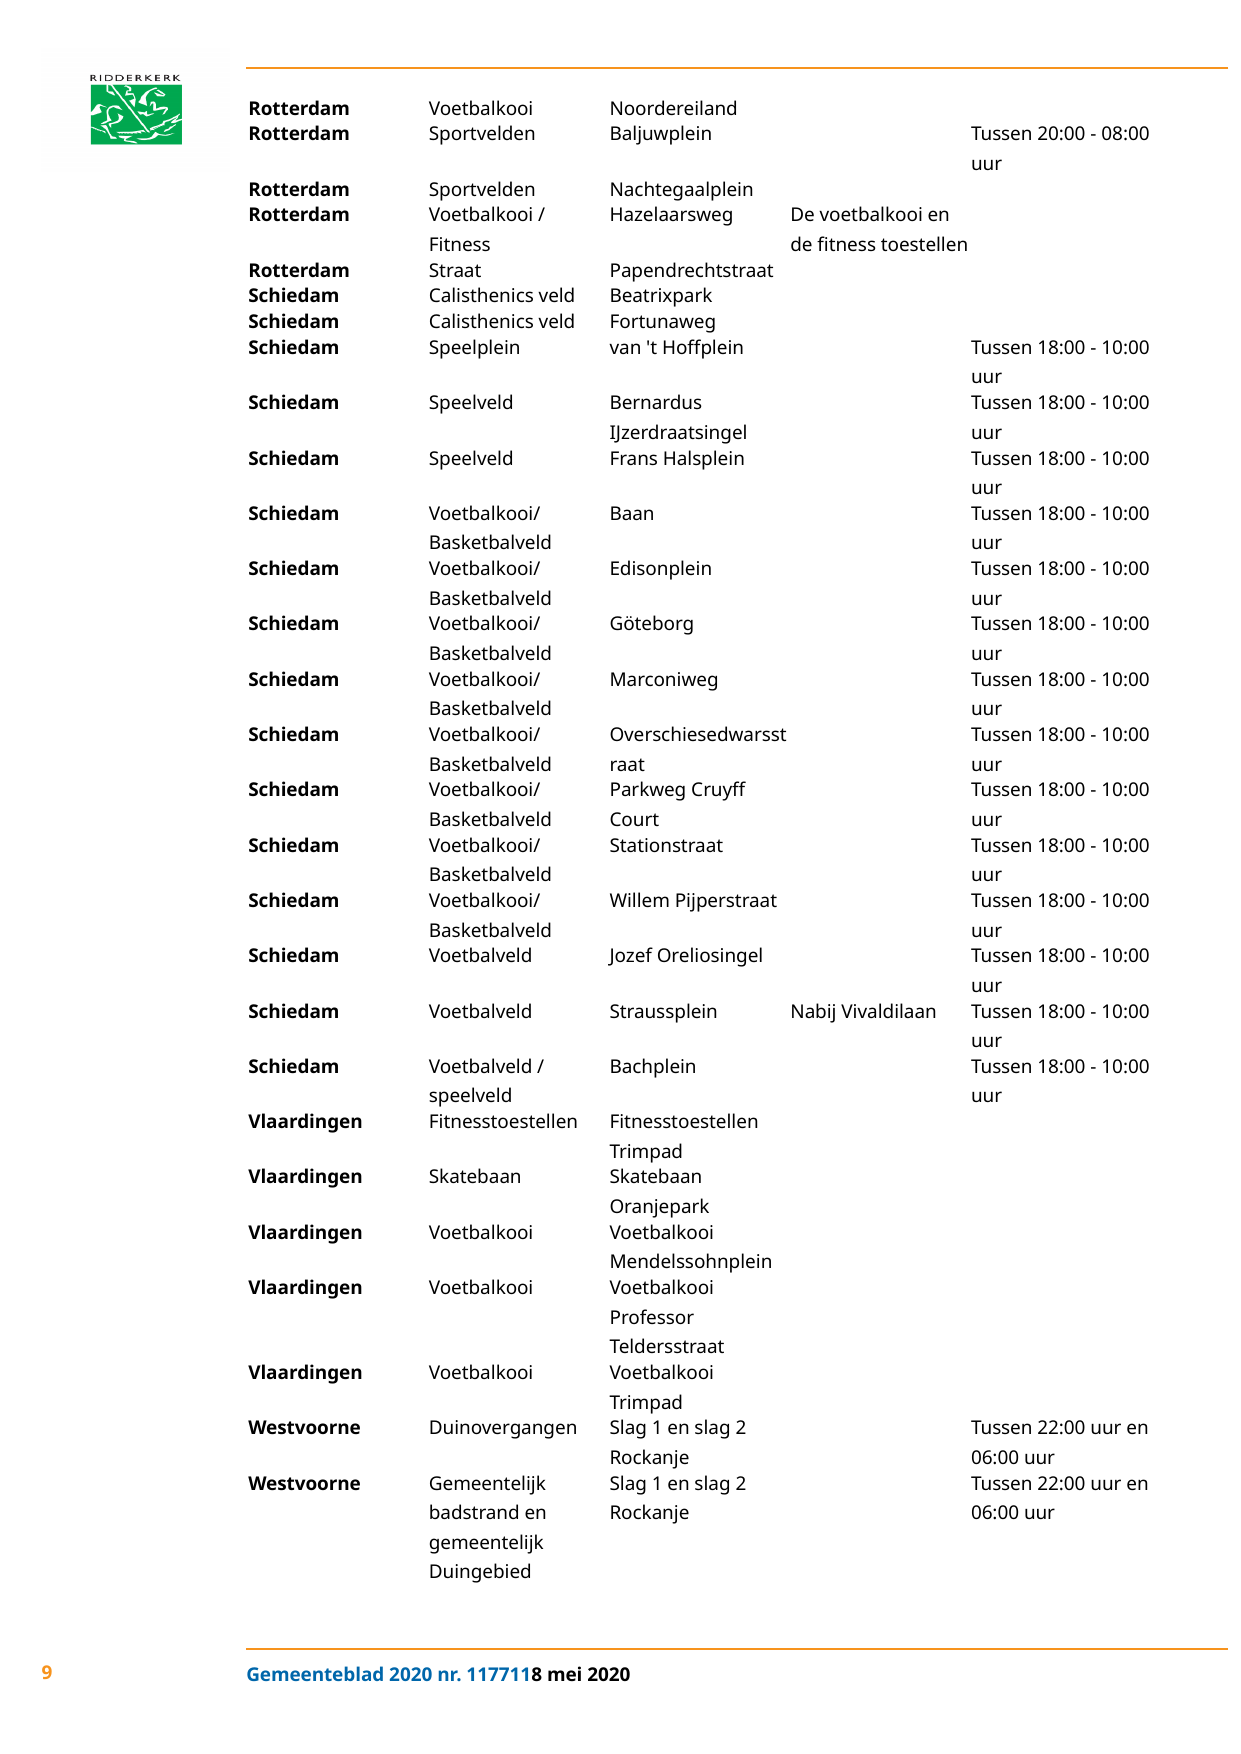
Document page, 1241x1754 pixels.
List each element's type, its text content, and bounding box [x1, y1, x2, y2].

table_cell Schiedam [248, 832, 429, 887]
table_cell Tussen 18:00 - 10:00 uur [971, 832, 1152, 887]
table_cell Skatebaan [429, 1164, 609, 1219]
table_cell Speelveld [429, 389, 609, 445]
table_cell Tussen 18:00 - 10:00 uur [971, 555, 1152, 611]
table_cell Tussen 18:00 - 10:00 uur [971, 721, 1152, 777]
table_cell [790, 611, 971, 666]
table_cell [790, 308, 971, 334]
table_cell Voetbalkooi/Basketbalveld [429, 666, 609, 721]
table_cell Rotterdam [248, 176, 429, 202]
table_cell Calisthenics veld [429, 283, 609, 308]
table_cell [790, 666, 971, 721]
table_cell Schiedam [248, 283, 429, 308]
table_cell Vlaardingen [248, 1109, 429, 1164]
table_cell [971, 176, 1152, 202]
table_cell [790, 176, 971, 202]
table_cell Westvoorne [248, 1415, 429, 1470]
table_cell [790, 1053, 971, 1108]
table_cell Voetbalkooi/Basketbalveld [429, 777, 609, 832]
table_cell Tussen 22:00 uur en 06:00 uur [971, 1415, 1152, 1470]
table_cell Voetbalkooi Trimpad [609, 1359, 790, 1414]
table_cell [790, 334, 971, 389]
table_cell Sportvelden [429, 176, 609, 202]
table_cell [790, 777, 971, 832]
table_cell Tussen 18:00 - 10:00 uur [971, 445, 1152, 500]
table_cell Sportvelden [429, 121, 609, 176]
table_cell Tussen 18:00 - 10:00 uur [971, 666, 1152, 721]
table_cell Schiedam [248, 1053, 429, 1108]
table_cell Schiedam [248, 611, 429, 666]
table_cell Vlaardingen [248, 1219, 429, 1274]
table_cell Voetbalkooi [429, 1219, 609, 1274]
table_cell Calisthenics veld [429, 308, 609, 334]
table_cell Baan [609, 500, 790, 555]
table_cell Slag 1 en slag 2 Rockanje [609, 1470, 790, 1584]
table_cell Voetbalkooi/Basketbalveld [429, 500, 609, 555]
table_cell [790, 283, 971, 308]
table_cell Tussen 22:00 uur en 06:00 uur [971, 1470, 1152, 1584]
table_cell [790, 1359, 971, 1414]
table_cell Rotterdam [248, 95, 429, 121]
table_cell Schiedam [248, 666, 429, 721]
table_cell Schiedam [248, 998, 429, 1053]
table_cell Westvoorne [248, 1470, 429, 1584]
table_cell [790, 555, 971, 611]
table_cell Stationstraat [609, 832, 790, 887]
table_cell Tussen 18:00 - 10:00 uur [971, 500, 1152, 555]
table_cell Nabij Vivaldilaan [790, 998, 971, 1053]
table_cell Voetbalveld [429, 943, 609, 998]
table_cell Papendrechtstraat [609, 257, 790, 283]
table_cell Fortunaweg [609, 308, 790, 334]
table_cell [790, 121, 971, 176]
table_cell Straussplein [609, 998, 790, 1053]
table_cell Tussen 18:00 - 10:00 uur [971, 943, 1152, 998]
table_cell Voetbalkooi Professor Teldersstraat [609, 1274, 790, 1359]
table_cell [971, 1219, 1152, 1274]
table_cell Tussen 18:00 - 10:00 uur [971, 389, 1152, 445]
table_cell Frans Halsplein [609, 445, 790, 500]
table_cell Straat [429, 257, 609, 283]
table_cell Schiedam [248, 943, 429, 998]
table_cell De voetbalkooi en de fitness toestellen [790, 202, 971, 257]
table_cell [971, 95, 1152, 121]
table_cell Jozef Oreliosingel [609, 943, 790, 998]
table_cell [790, 1415, 971, 1470]
table_cell Tussen 18:00 - 10:00 uur [971, 887, 1152, 942]
table_cell Voetbalkooi/Basketbalveld [429, 721, 609, 777]
table_cell Tussen 18:00 - 10:00 uur [971, 998, 1152, 1053]
table_cell [971, 1274, 1152, 1359]
table_cell [971, 1359, 1152, 1414]
table_cell Voetbalkooi/Basketbalveld [429, 887, 609, 942]
table_cell Schiedam [248, 555, 429, 611]
table_cell Schiedam [248, 500, 429, 555]
table_cell [971, 308, 1152, 334]
table_cell Schiedam [248, 721, 429, 777]
table_cell [971, 202, 1152, 257]
table_cell Voetbalkooi/Basketbalveld [429, 832, 609, 887]
table_cell Voetbalkooi/Basketbalveld [429, 555, 609, 611]
table_cell [790, 887, 971, 942]
table_cell [790, 1470, 971, 1584]
table_cell Schiedam [248, 777, 429, 832]
table_cell [790, 1219, 971, 1274]
table_cell [971, 1109, 1152, 1164]
table_cell [790, 1109, 971, 1164]
table_cell Fitnesstoestellen [429, 1109, 609, 1164]
table_cell Bernardus IJzerdraatsingel [609, 389, 790, 445]
table_cell [790, 95, 971, 121]
table_cell Beatrixpark [609, 283, 790, 308]
table_cell Noordereiland [609, 95, 790, 121]
table_cell [790, 832, 971, 887]
table_cell Tussen 20:00 - 08:00 uur [971, 121, 1152, 176]
table_cell Tussen 18:00 - 10:00 uur [971, 611, 1152, 666]
table_cell [790, 943, 971, 998]
table_cell Edisonplein [609, 555, 790, 611]
table_cell Hazelaarsweg [609, 202, 790, 257]
table_cell Marconiweg [609, 666, 790, 721]
table_cell Fitnesstoestellen Trimpad [609, 1109, 790, 1164]
table_cell Schiedam [248, 445, 429, 500]
table_cell van 't Hoffplein [609, 334, 790, 389]
table_cell [971, 257, 1152, 283]
table_cell Nachtegaalplein [609, 176, 790, 202]
table_cell Tussen 18:00 - 10:00 uur [971, 334, 1152, 389]
table_cell Rotterdam [248, 257, 429, 283]
table_cell [790, 1164, 971, 1219]
table_cell Schiedam [248, 887, 429, 942]
table_cell Voetbalkooi / Fitness [429, 202, 609, 257]
table_cell Skatebaan Oranjepark [609, 1164, 790, 1219]
table_cell Voetbalkooi [429, 1359, 609, 1414]
table_cell Voetbalkooi [429, 1274, 609, 1359]
table_cell Schiedam [248, 334, 429, 389]
table_cell Bachplein [609, 1053, 790, 1108]
table_cell [971, 283, 1152, 308]
table_cell Baljuwplein [609, 121, 790, 176]
table_cell Tussen 18:00 - 10:00 uur [971, 1053, 1152, 1108]
table_cell Slag 1 en slag 2 Rockanje [609, 1415, 790, 1470]
table_cell [971, 1164, 1152, 1219]
table_cell Voetbalveld / speelveld [429, 1053, 609, 1108]
table_cell Parkweg Cruyff Court [609, 777, 790, 832]
table_cell Voetbalkooi [429, 95, 609, 121]
table_cell Tussen 18:00 - 10:00 uur [971, 777, 1152, 832]
table_cell Gemeentelijk badstrand en gemeentelijk Duingebied [429, 1470, 609, 1584]
table_cell [790, 389, 971, 445]
table_cell Rotterdam [248, 202, 429, 257]
table_cell [790, 257, 971, 283]
table_cell [790, 721, 971, 777]
table_cell Speelplein [429, 334, 609, 389]
picture [41, 47, 231, 172]
table_cell [790, 445, 971, 500]
table_cell Vlaardingen [248, 1359, 429, 1414]
table_cell Willem Pijperstraat [609, 887, 790, 942]
table_cell Göteborg [609, 611, 790, 666]
table_cell Overschiesedwarsstraat [609, 721, 790, 777]
table_cell Vlaardingen [248, 1164, 429, 1219]
table_cell Duinovergangen [429, 1415, 609, 1470]
table_cell Speelveld [429, 445, 609, 500]
table_cell [790, 1274, 971, 1359]
table_cell Rotterdam [248, 121, 429, 176]
table_cell Schiedam [248, 308, 429, 334]
table_cell Schiedam [248, 389, 429, 445]
table_cell Voetbalkooi Mendelssohnplein [609, 1219, 790, 1274]
table_cell Voetbalkooi/Basketbalveld [429, 611, 609, 666]
table_cell [790, 500, 971, 555]
table_cell Voetbalveld [429, 998, 609, 1053]
table_cell Vlaardingen [248, 1274, 429, 1359]
